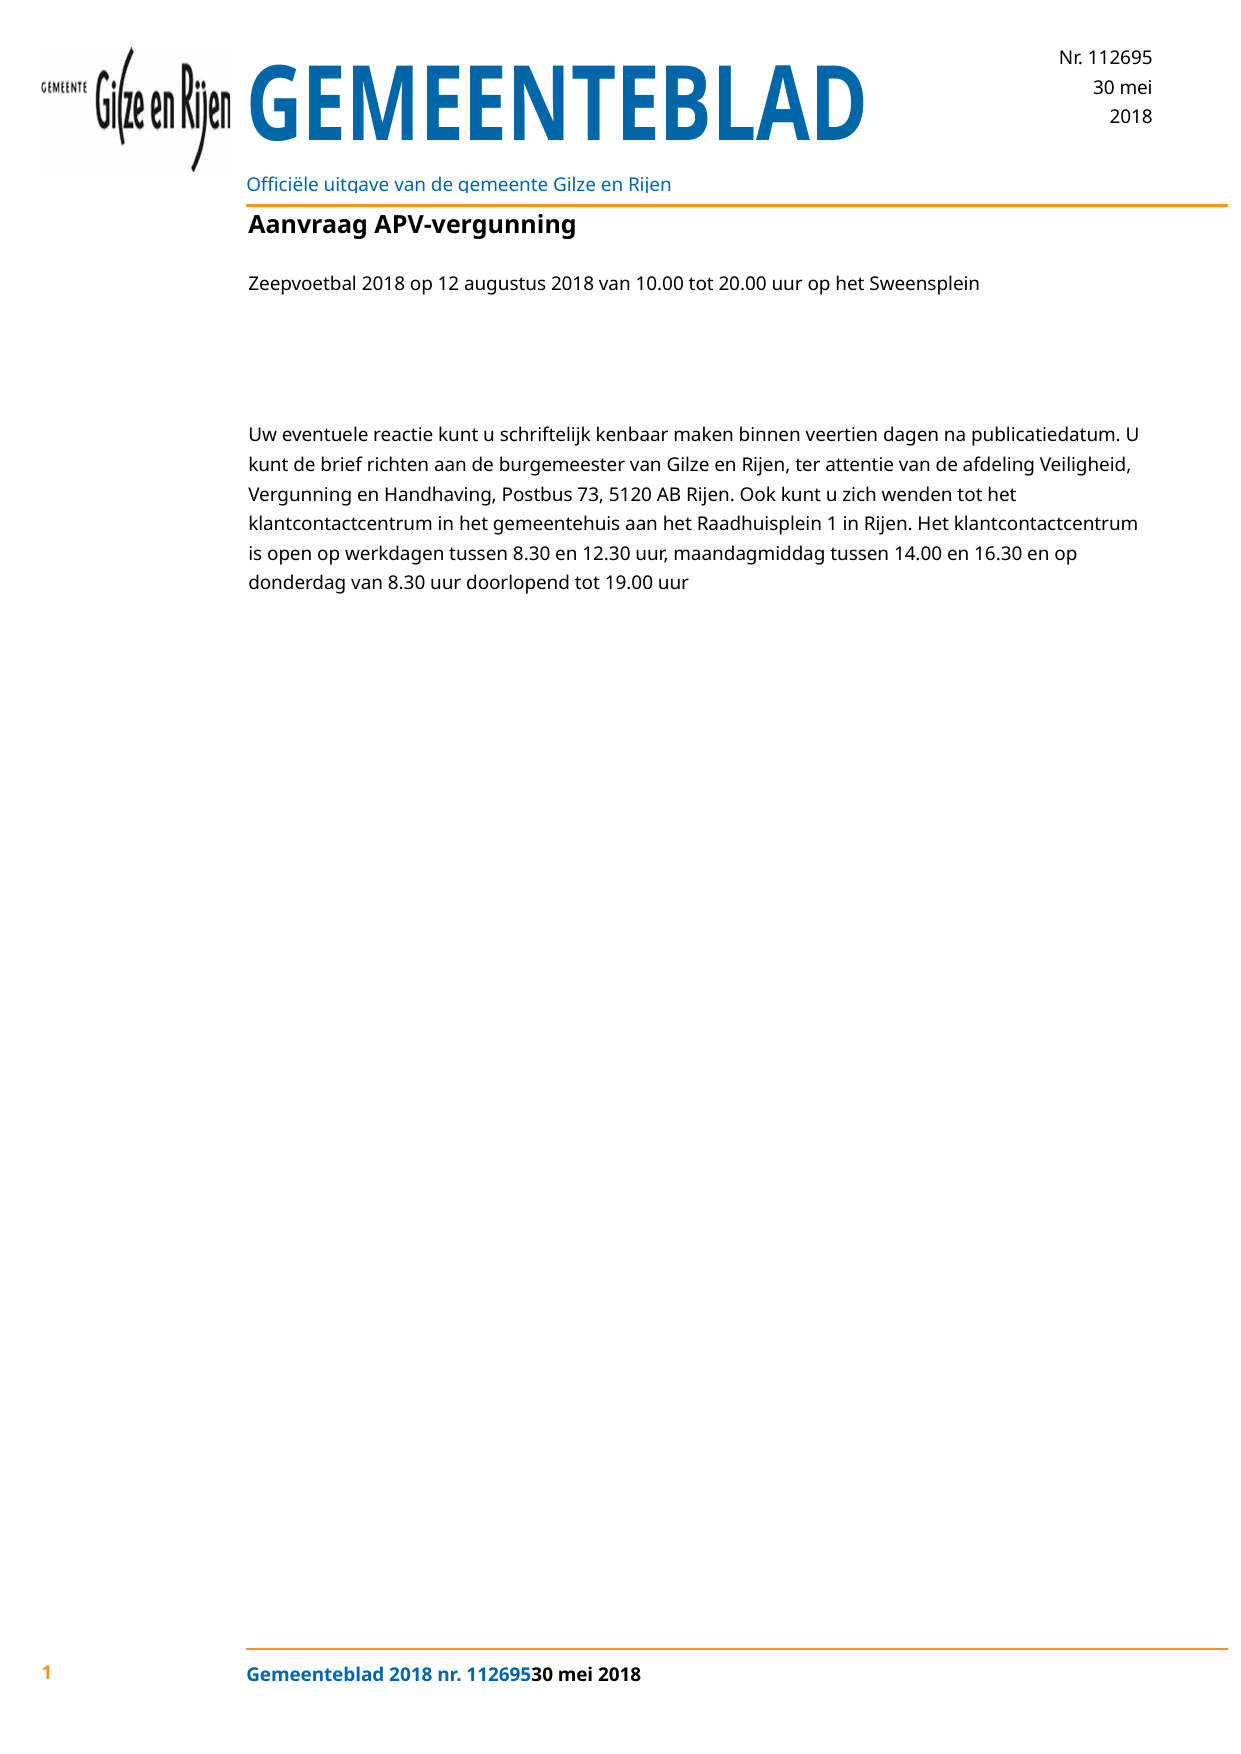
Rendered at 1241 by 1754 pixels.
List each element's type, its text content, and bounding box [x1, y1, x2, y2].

text Aanvraag APV-vergunning [248, 207, 1152, 241]
text Uw eventuele reactie kunt u schriftelijk kenbaar maken binnen veertien dagen na publicatiedatum. U kunt de brief richten aan de burgemeester van Gilze en Rijen, ter attentie van de afdeling Veiligheid, Vergunning en Handhaving, Postbus 73, 5120 AB Rijen. Ook kunt u zich wenden tot het klantcontactcentrum in het gemeentehuis aan het Raadhuisplein 1 in Rijen. Het klantcontactcentrum is open op werkdagen tussen 8.30 en 12.30 uur, maandagmiddag tussen 14.00 en 16.30 en op donderdag van 8.30 uur doorlopend tot 19.00 uur [248, 422, 1152, 595]
picture [41, 47, 231, 172]
text Zeepvoetbal 2018 op 12 augustus 2018 van 10.00 tot 20.00 uur op het Sweensplein [248, 270, 1152, 296]
